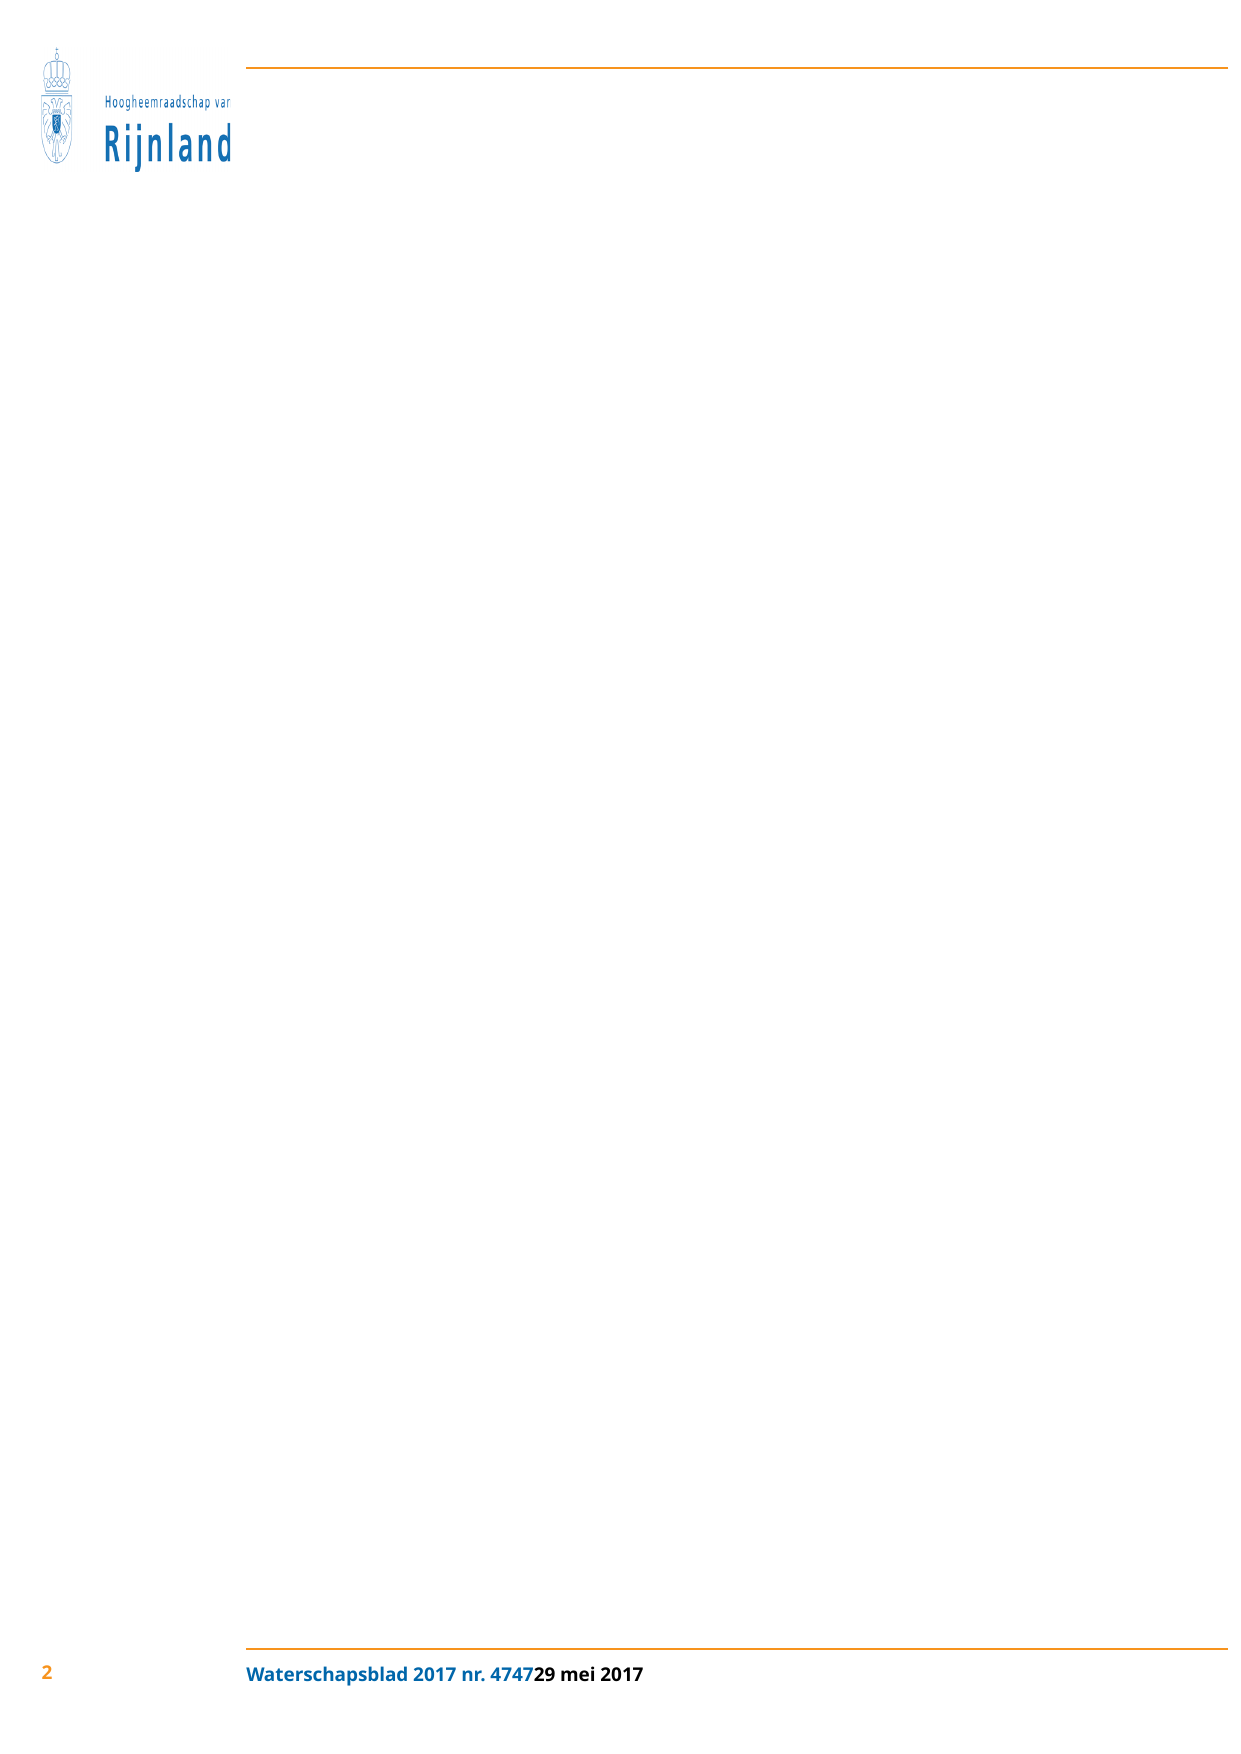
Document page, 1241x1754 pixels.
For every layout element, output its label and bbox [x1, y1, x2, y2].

picture [41, 47, 231, 172]
